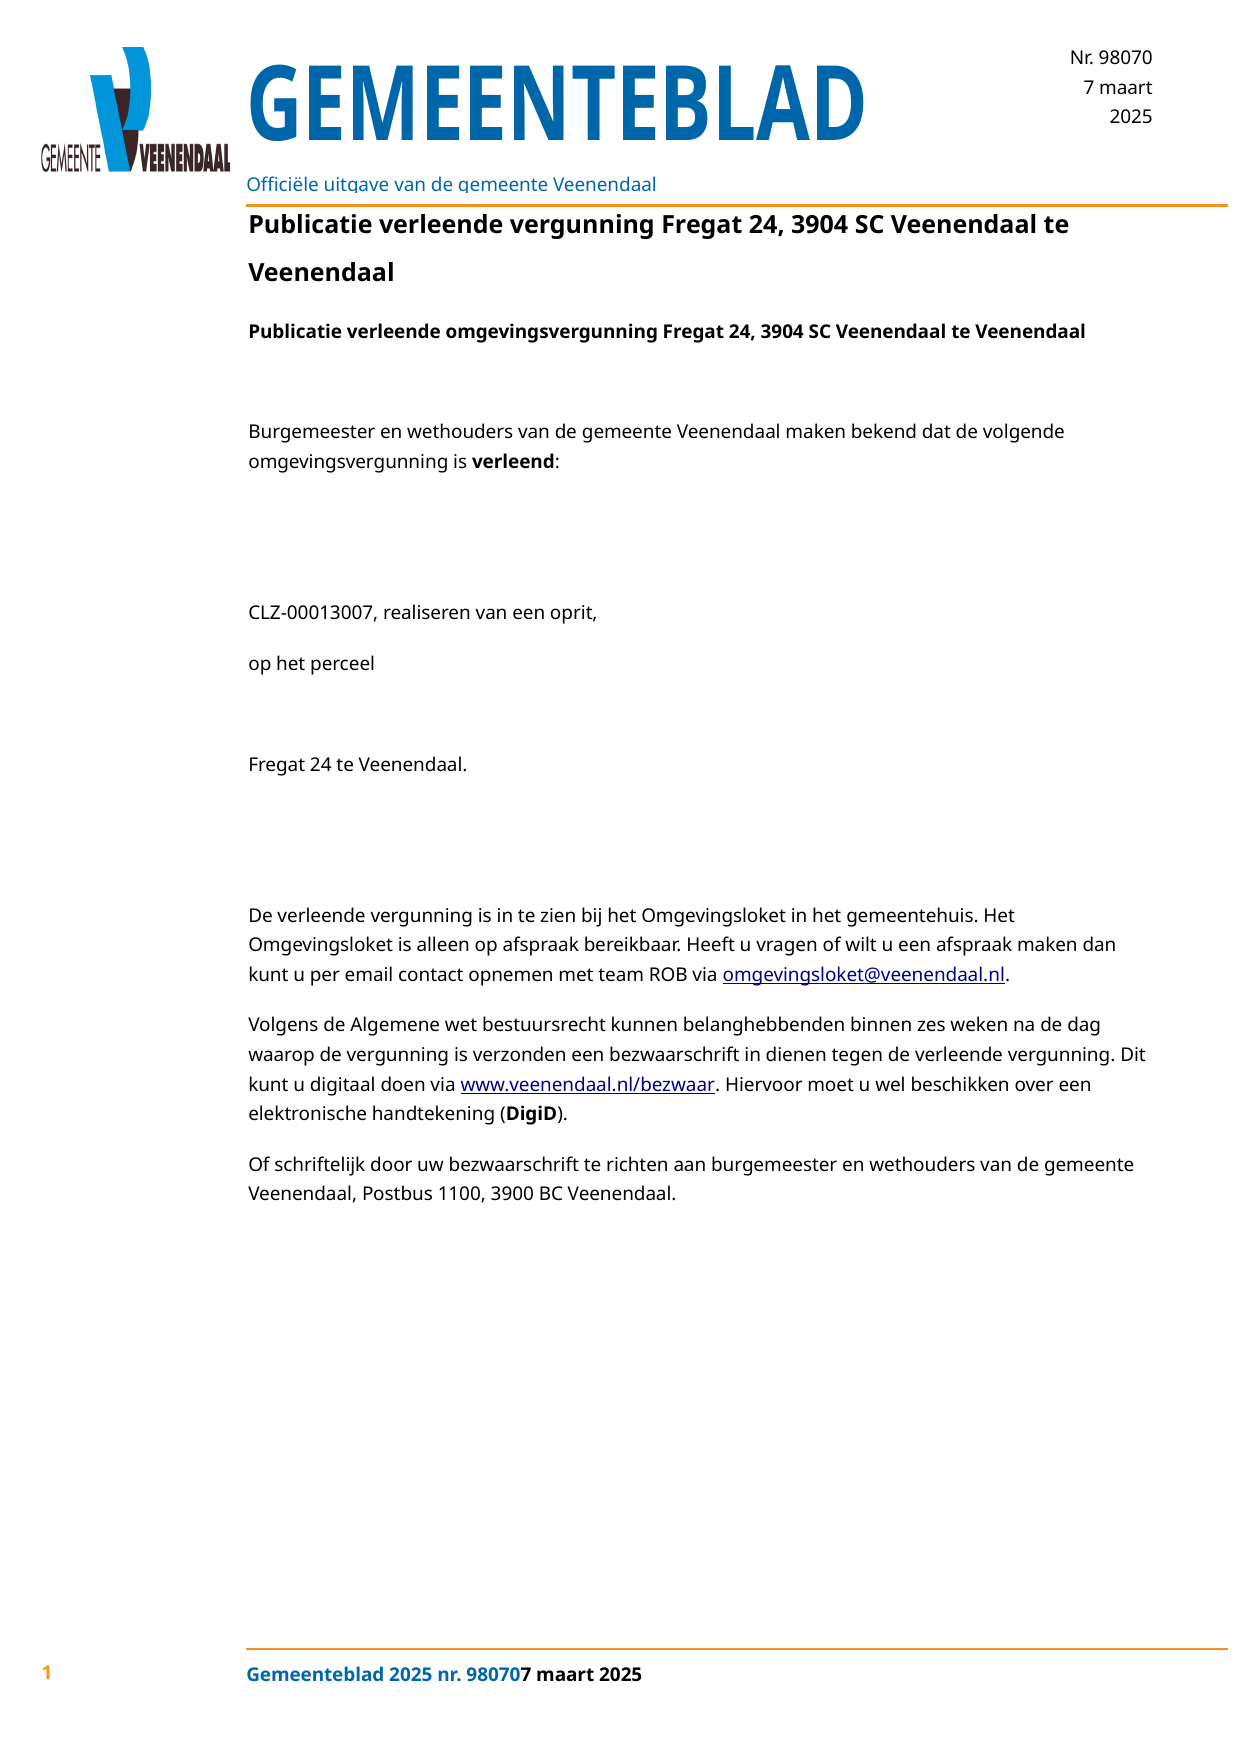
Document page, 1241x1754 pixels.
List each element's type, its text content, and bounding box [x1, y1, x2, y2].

text CLZ-00013007, realiseren van een oprit, [248, 599, 1152, 625]
picture [123, 47, 231, 172]
text Publicatie verleende omgevingsvergunning Fregat 24, 3904 SC Veenendaal te Veenendaal [248, 318, 1152, 344]
text op het perceel [248, 650, 1152, 676]
text Of schriftelijk door uw bezwaarschrift te richten aan burgemeester en wethouders van de gemeente Veenendaal, Postbus 1100, 3900 BC Veenendaal. [248, 1151, 1152, 1206]
text Burgemeester en wethouders van de gemeente Veenendaal maken bekend dat de volgende omgevingsvergunning is verleend: [248, 419, 1152, 474]
text Publicatie verleende vergunning Fregat 24, 3904 SC Veenendaal te Veenendaal [248, 207, 1152, 288]
picture [41, 47, 130, 172]
text De verleende vergunning is in te zien bij het Omgevingsloket in het gemeentehuis. Het Omgevingsloket is alleen op afspraak bereikbaar. Heeft u vragen of wilt u een afspraak maken dan kunt u per email contact opnemen met team ROB via omgevingsloket@veenendaal.nl. [248, 902, 1152, 987]
text Volgens de Algemene wet bestuursrecht kunnen belanghebbenden binnen zes weken na de dag waarop de vergunning is verzonden een bezwaarschrift in dienen tegen de verleende vergunning. Dit kunt u digitaal doen via www.veenendaal.nl/bezwaar. Hiervoor moet u wel beschikken over een elektronische handtekening (DigiD). [248, 1012, 1152, 1126]
text Fregat 24 te Veenendaal. [248, 751, 1152, 777]
